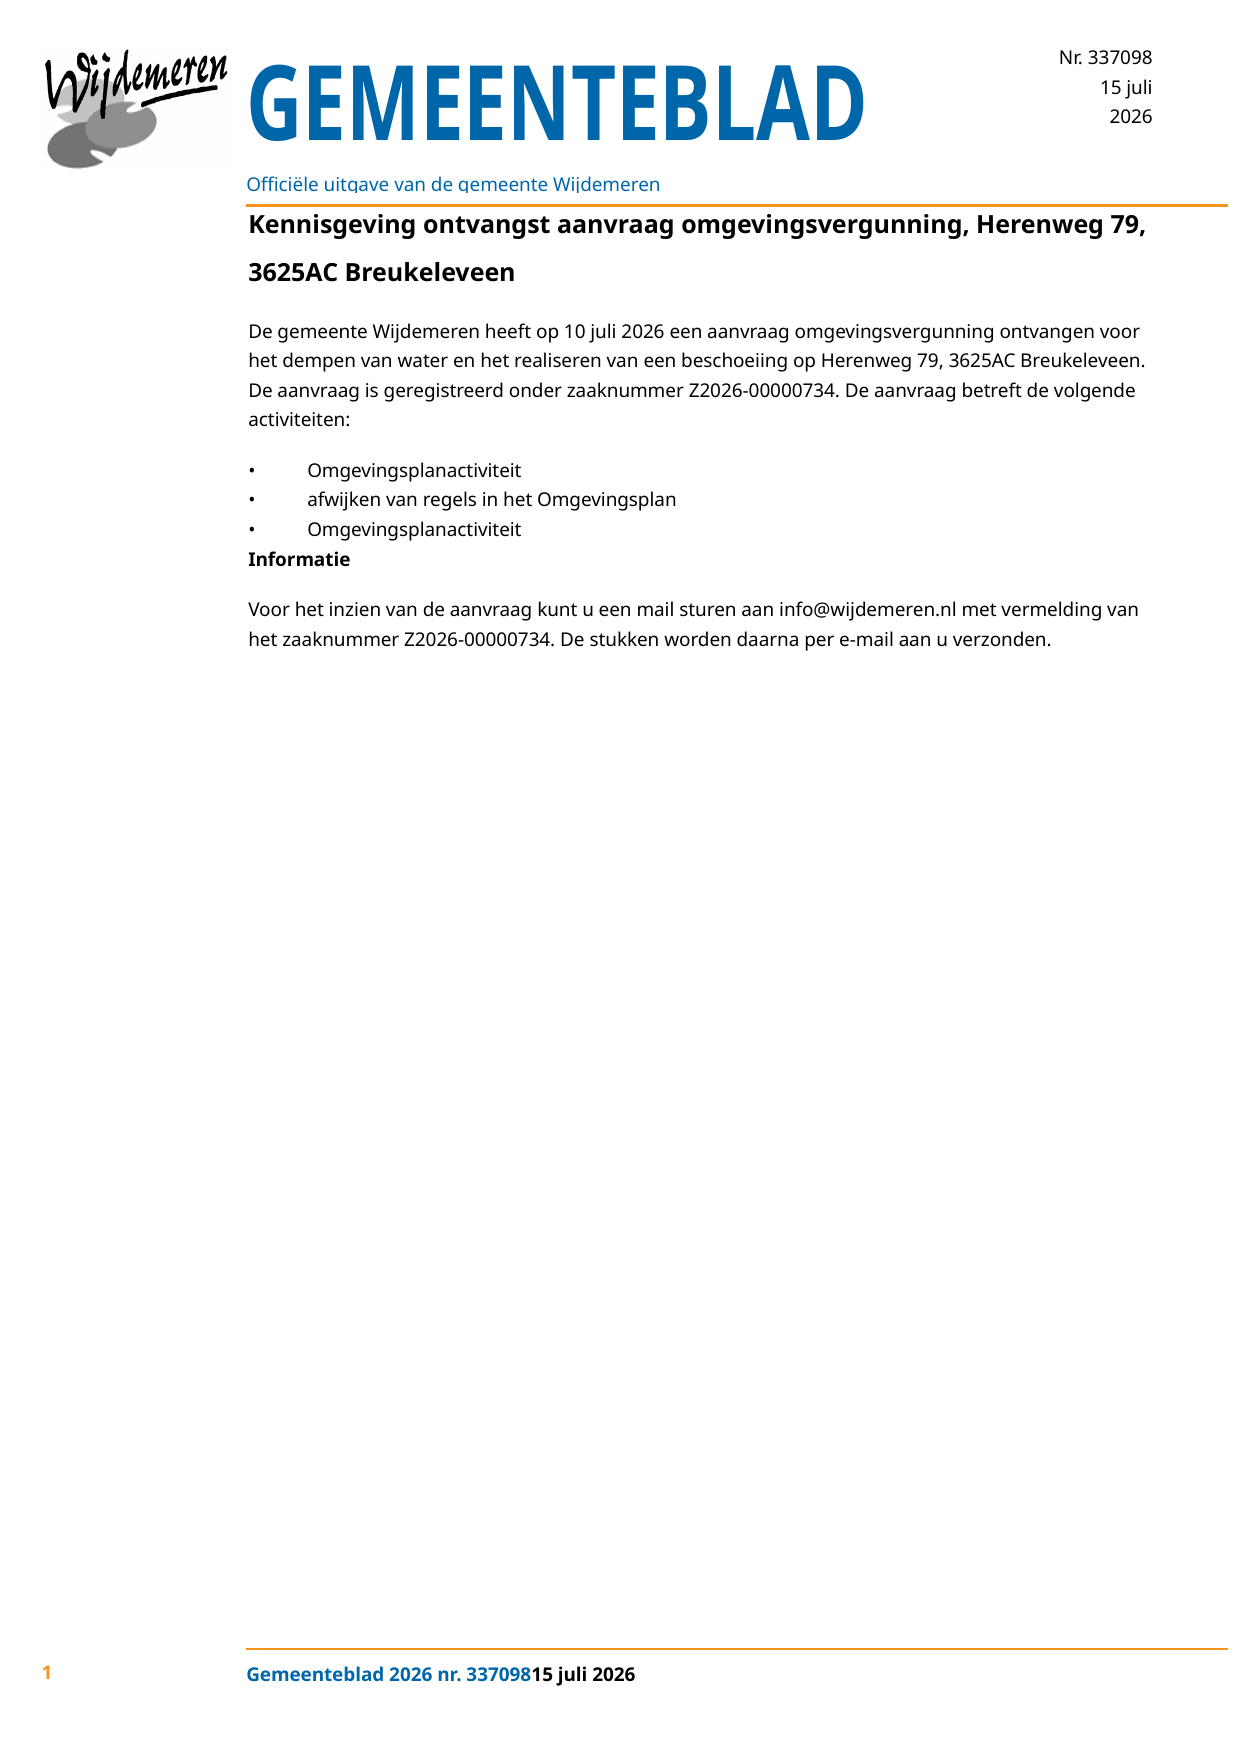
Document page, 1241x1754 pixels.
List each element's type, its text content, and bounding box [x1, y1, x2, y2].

text Informatie [248, 546, 1152, 572]
text De gemeente Wijdemeren heeft op 10 juli 2026 een aanvraag omgevingsvergunning ontvangen voor het dempen van water en het realiseren van een beschoeiing op Herenweg 79, 3625AC Breukeleveen. De aanvraag is geregistreerd onder zaaknummer Z2026-00000734. De aanvraag betreft de volgende activiteiten: [248, 318, 1152, 432]
picture [41, 47, 231, 172]
text Kennisgeving ontvangst aanvraag omgevingsvergunning, Herenweg 79, 3625AC Breukeleveen [248, 207, 1152, 288]
text Voor het inzien van de aanvraag kunt u een mail sturen aan info@wijdemeren.nl met vermelding van het zaaknummer Z2026-00000734. De stukken worden daarna per e-mail aan u verzonden. [248, 596, 1152, 652]
list Omgevingsplanactiviteit [248, 457, 1152, 483]
list Omgevingsplanactiviteit [248, 516, 1152, 542]
list afwijken van regels in het Omgevingsplan [248, 487, 1152, 512]
